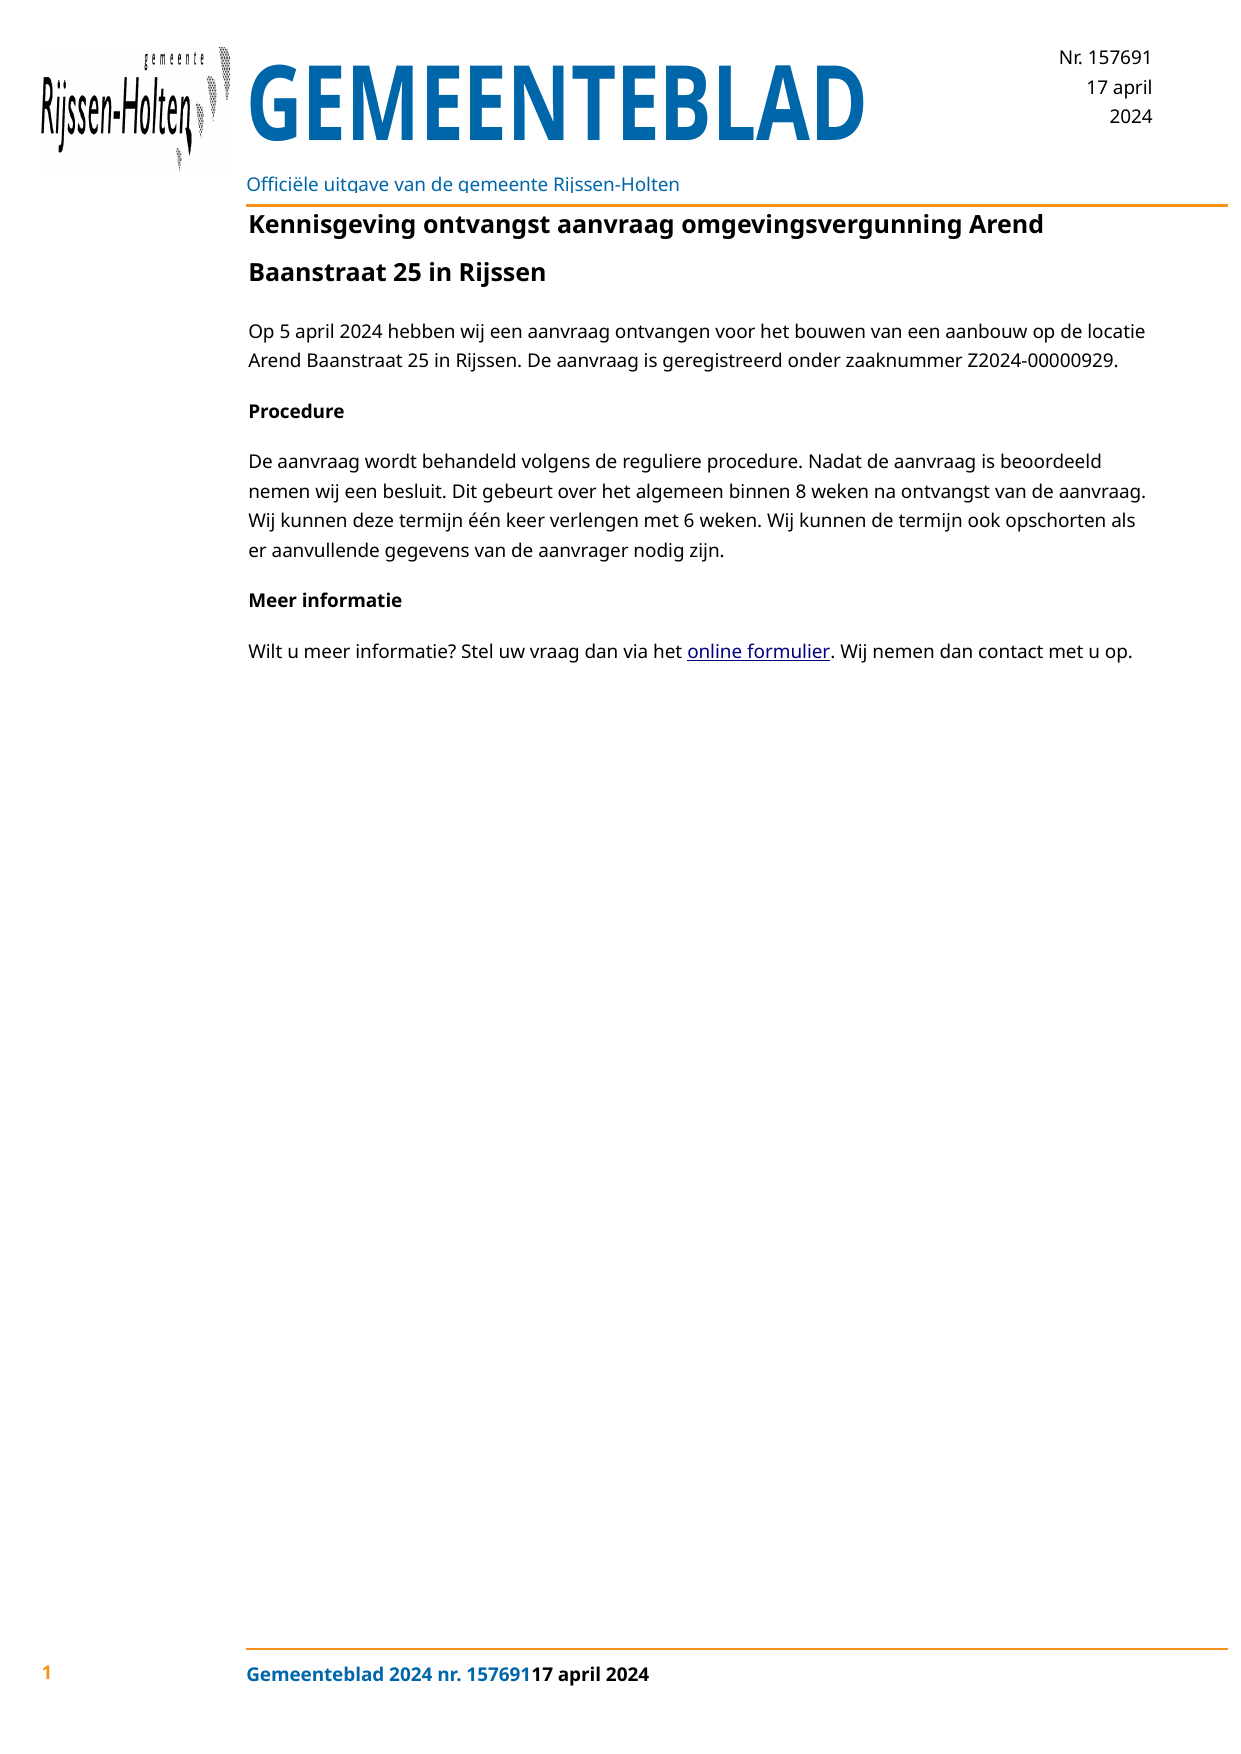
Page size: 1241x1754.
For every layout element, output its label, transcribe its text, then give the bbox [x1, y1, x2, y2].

text Procedure [248, 398, 1152, 424]
text De aanvraag wordt behandeld volgens de reguliere procedure. Nadat de aanvraag is beoordeeld nemen wij een besluit. Dit gebeurt over het algemeen binnen 8 weken na ontvangst van de aanvraag. Wij kunnen deze termijn één keer verlengen met 6 weken. Wij kunnen de termijn ook opschorten als er aanvullende gegevens van de aanvrager nodig zijn. [248, 448, 1152, 563]
text Wilt u meer informatie? Stel uw vraag dan via het online formulier. Wij nemen dan contact met u op. [248, 638, 1152, 664]
text Op 5 april 2024 hebben wij een aanvraag ontvangen voor het bouwen van een aanbouw op de locatie Arend Baanstraat 25 in Rijssen. De aanvraag is geregistreerd onder zaaknummer Z2024-00000929. [248, 318, 1152, 373]
text Kennisgeving ontvangst aanvraag omgevingsvergunning Arend Baanstraat 25 in Rijssen [248, 207, 1152, 288]
picture [41, 47, 231, 172]
text Meer informatie [248, 587, 1152, 613]
